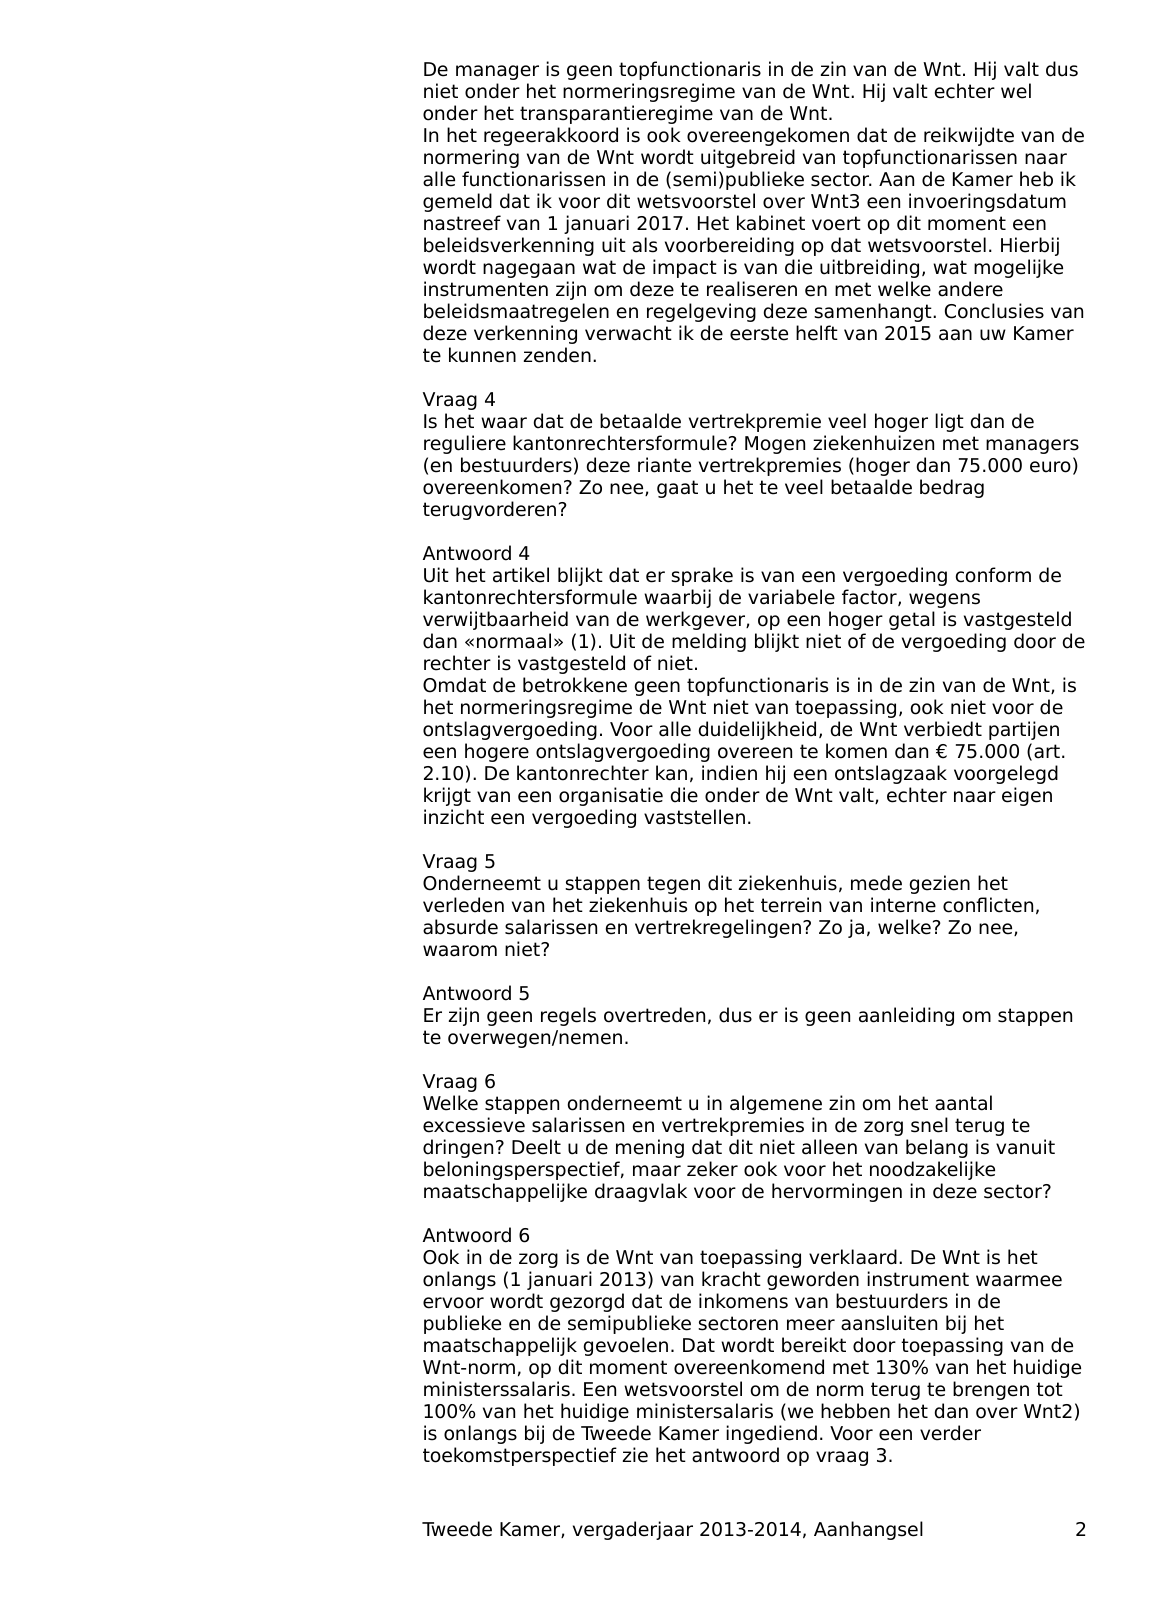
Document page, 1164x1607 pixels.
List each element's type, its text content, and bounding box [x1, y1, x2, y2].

text Uit het artikel blijkt dat er sprake is van een vergoeding conform de kantonrechtersformule waarbij de variabele factor, wegens verwijtbaarheid van de werkgever, op een hoger getal is vastgesteld dan «normaal» (1). Uit de melding blijkt niet of de vergoeding door de rechter is vastgesteld of niet. [422, 565, 1087, 675]
text Omdat de betrokkene geen topfunctionaris is in de zin van de Wnt, is het normeringsregime de Wnt niet van toepassing, ook niet voor de ontslagvergoeding. Voor alle duidelijkheid, de Wnt verbiedt partijen een hogere ontslagvergoeding overeen te komen dan € 75.000 (art. 2.10). De kantonrechter kan, indien hij een ontslagzaak voorgelegd krijgt van een organisatie die onder de Wnt valt, echter naar eigen inzicht een vergoeding vaststellen. [422, 675, 1087, 829]
text Vraag 6 [422, 1071, 1087, 1093]
text Antwoord 4 [422, 543, 1087, 565]
text Er zijn geen regels overtreden, dus er is geen aanleiding om stappen te overwegen/nemen. [422, 1005, 1087, 1049]
text Antwoord 6 [422, 1225, 1087, 1247]
text Antwoord 5 [422, 983, 1087, 1005]
text Vraag 5 [422, 851, 1087, 873]
text De manager is geen topfunctionaris in de zin van de Wnt. Hij valt dus niet onder het normeringsregime van de Wnt. Hij valt echter wel onder het transparantieregime van de Wnt. [422, 59, 1087, 125]
text Welke stappen onderneemt u in algemene zin om het aantal excessieve salarissen en vertrekpremies in de zorg snel terug te dringen? Deelt u de mening dat dit niet alleen van belang is vanuit beloningsperspectief, maar zeker ook voor het noodzakelijke maatschappelijke draagvlak voor de hervormingen in deze sector? [422, 1093, 1087, 1203]
text Onderneemt u stappen tegen dit ziekenhuis, mede gezien het verleden van het ziekenhuis op het terrein van interne conflicten, absurde salarissen en vertrekregelingen? Zo ja, welke? Zo nee, waarom niet? [422, 873, 1087, 961]
text Ook in de zorg is de Wnt van toepassing verklaard. De Wnt is het onlangs (1 januari 2013) van kracht geworden instrument waarmee ervoor wordt gezorgd dat de inkomens van bestuurders in de publieke en de semipublieke sectoren meer aansluiten bij het maatschappelijk gevoelen. Dat wordt bereikt door toepassing van de Wnt-norm, op dit moment overeenkomend met 130% van het huidige ministerssalaris. Een wetsvoorstel om de norm terug te brengen tot 100% van het huidige ministersalaris (we hebben het dan over Wnt2) is onlangs bij de Tweede Kamer ingediend. Voor een verder toekomstperspectief zie het antwoord op vraag 3. [422, 1247, 1087, 1467]
text Vraag 4 [422, 389, 1087, 411]
text In het regeerakkoord is ook overeengekomen dat de reikwijdte van de normering van de Wnt wordt uitgebreid van topfunctionarissen naar alle functionarissen in de (semi)publieke sector. Aan de Kamer heb ik gemeld dat ik voor dit wetsvoorstel over Wnt3 een invoeringsdatum nastreef van 1 januari 2017. Het kabinet voert op dit moment een beleidsverkenning uit als voorbereiding op dat wetsvoorstel. Hierbij wordt nagegaan wat de impact is van die uitbreiding, wat mogelijke instrumenten zijn om deze te realiseren en met welke andere beleidsmaatregelen en regelgeving deze samenhangt. Conclusies van deze verkenning verwacht ik de eerste helft van 2015 aan uw Kamer te kunnen zenden. [422, 125, 1087, 367]
text Is het waar dat de betaalde vertrekpremie veel hoger ligt dan de reguliere kantonrechtersformule? Mogen ziekenhuizen met managers (en bestuurders) deze riante vertrekpremies (hoger dan 75.000 euro) overeenkomen? Zo nee, gaat u het te veel betaalde bedrag terugvorderen? [422, 411, 1087, 521]
